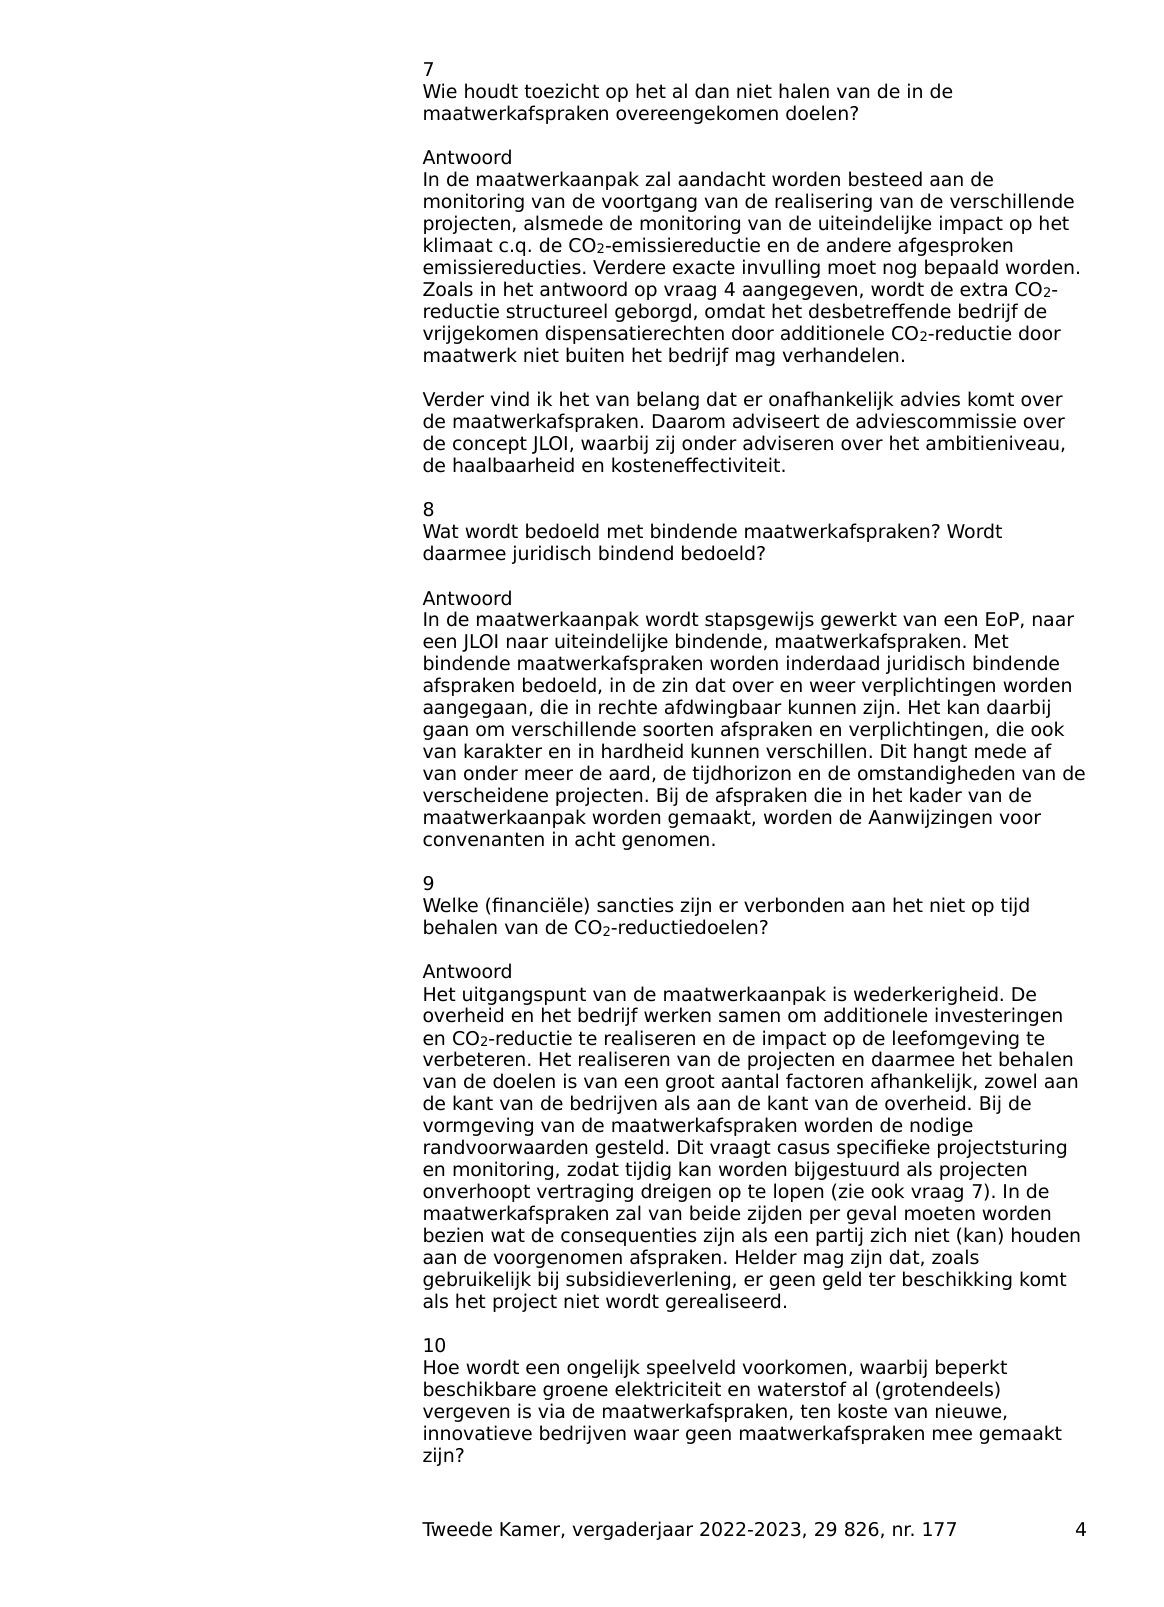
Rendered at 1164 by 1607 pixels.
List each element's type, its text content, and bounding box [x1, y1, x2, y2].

text Welke (financiële) sancties zijn er verbonden aan het niet op tijd behalen van de CO2-reductiedoelen? [422, 895, 1087, 939]
text Hoe wordt een ongelijk speelveld voorkomen, waarbij beperkt beschikbare groene elektriciteit en waterstof al (grotendeels) vergeven is via de maatwerkafspraken, ten koste van nieuwe, innovatieve bedrijven waar geen maatwerkafspraken mee gemaakt zijn? [422, 1357, 1087, 1467]
text Verder vind ik het van belang dat er onafhankelijk advies komt over de maatwerkafspraken. Daarom adviseert de adviescommissie over de concept JLOI, waarbij zij onder adviseren over het ambitieniveau, de haalbaarheid en kosteneffectiviteit. [422, 389, 1087, 477]
text In de maatwerkaanpak zal aandacht worden besteed aan de monitoring van de voortgang van de realisering van de verschillende projecten, alsmede de monitoring van de uiteindelijke impact op het klimaat c.q. de CO2-emissiereductie en de andere afgesproken emissiereducties. Verdere exacte invulling moet nog bepaald worden. Zoals in het antwoord op vraag 4 aangegeven, wordt de extra CO2-reductie structureel geborgd, omdat het desbetreffende bedrijf de vrijgekomen dispensatierechten door additionele CO2-reductie door maatwerk niet buiten het bedrijf mag verhandelen. [422, 169, 1087, 367]
text 10 [422, 1335, 1087, 1357]
text Het uitgangspunt van de maatwerkaanpak is wederkerigheid. De overheid en het bedrijf werken samen om additionele investeringen en CO2-reductie te realiseren en de impact op de leefomgeving te verbeteren. Het realiseren van de projecten en daarmee het behalen van de doelen is van een groot aantal factoren afhankelijk, zowel aan de kant van de bedrijven als aan de kant van de overheid. Bij de vormgeving van de maatwerkafspraken worden de nodige randvoorwaarden gesteld. Dit vraagt casus specifieke projectsturing en monitoring, zodat tijdig kan worden bijgestuurd als projecten onverhoopt vertraging dreigen op te lopen (zie ook vraag 7). In de maatwerkafspraken zal van beide zijden per geval moeten worden bezien wat de consequenties zijn als een partij zich niet (kan) houden aan de voorgenomen afspraken. Helder mag zijn dat, zoals gebruikelijk bij subsidieverlening, er geen geld ter beschikking komt als het project niet wordt gerealiseerd. [422, 983, 1087, 1313]
text 9 [422, 873, 1087, 895]
text Antwoord [422, 587, 1087, 609]
text 8 [422, 499, 1087, 521]
text 7 [422, 59, 1087, 81]
text In de maatwerkaanpak wordt stapsgewijs gewerkt van een EoP, naar een JLOI naar uiteindelijke bindende, maatwerkafspraken. Met bindende maatwerkafspraken worden inderdaad juridisch bindende afspraken bedoeld, in de zin dat over en weer verplichtingen worden aangegaan, die in rechte afdwingbaar kunnen zijn. Het kan daarbij gaan om verschillende soorten afspraken en verplichtingen, die ook van karakter en in hardheid kunnen verschillen. Dit hangt mede af van onder meer de aard, de tijdhorizon en de omstandigheden van de verscheidene projecten. Bij de afspraken die in het kader van de maatwerkaanpak worden gemaakt, worden de Aanwijzingen voor convenanten in acht genomen. [422, 609, 1087, 851]
text Wat wordt bedoeld met bindende maatwerkafspraken? Wordt daarmee juridisch bindend bedoeld? [422, 521, 1087, 565]
text Antwoord [422, 147, 1087, 169]
text Wie houdt toezicht op het al dan niet halen van de in de maatwerkafspraken overeengekomen doelen? [422, 81, 1087, 125]
text Antwoord [422, 961, 1087, 983]
